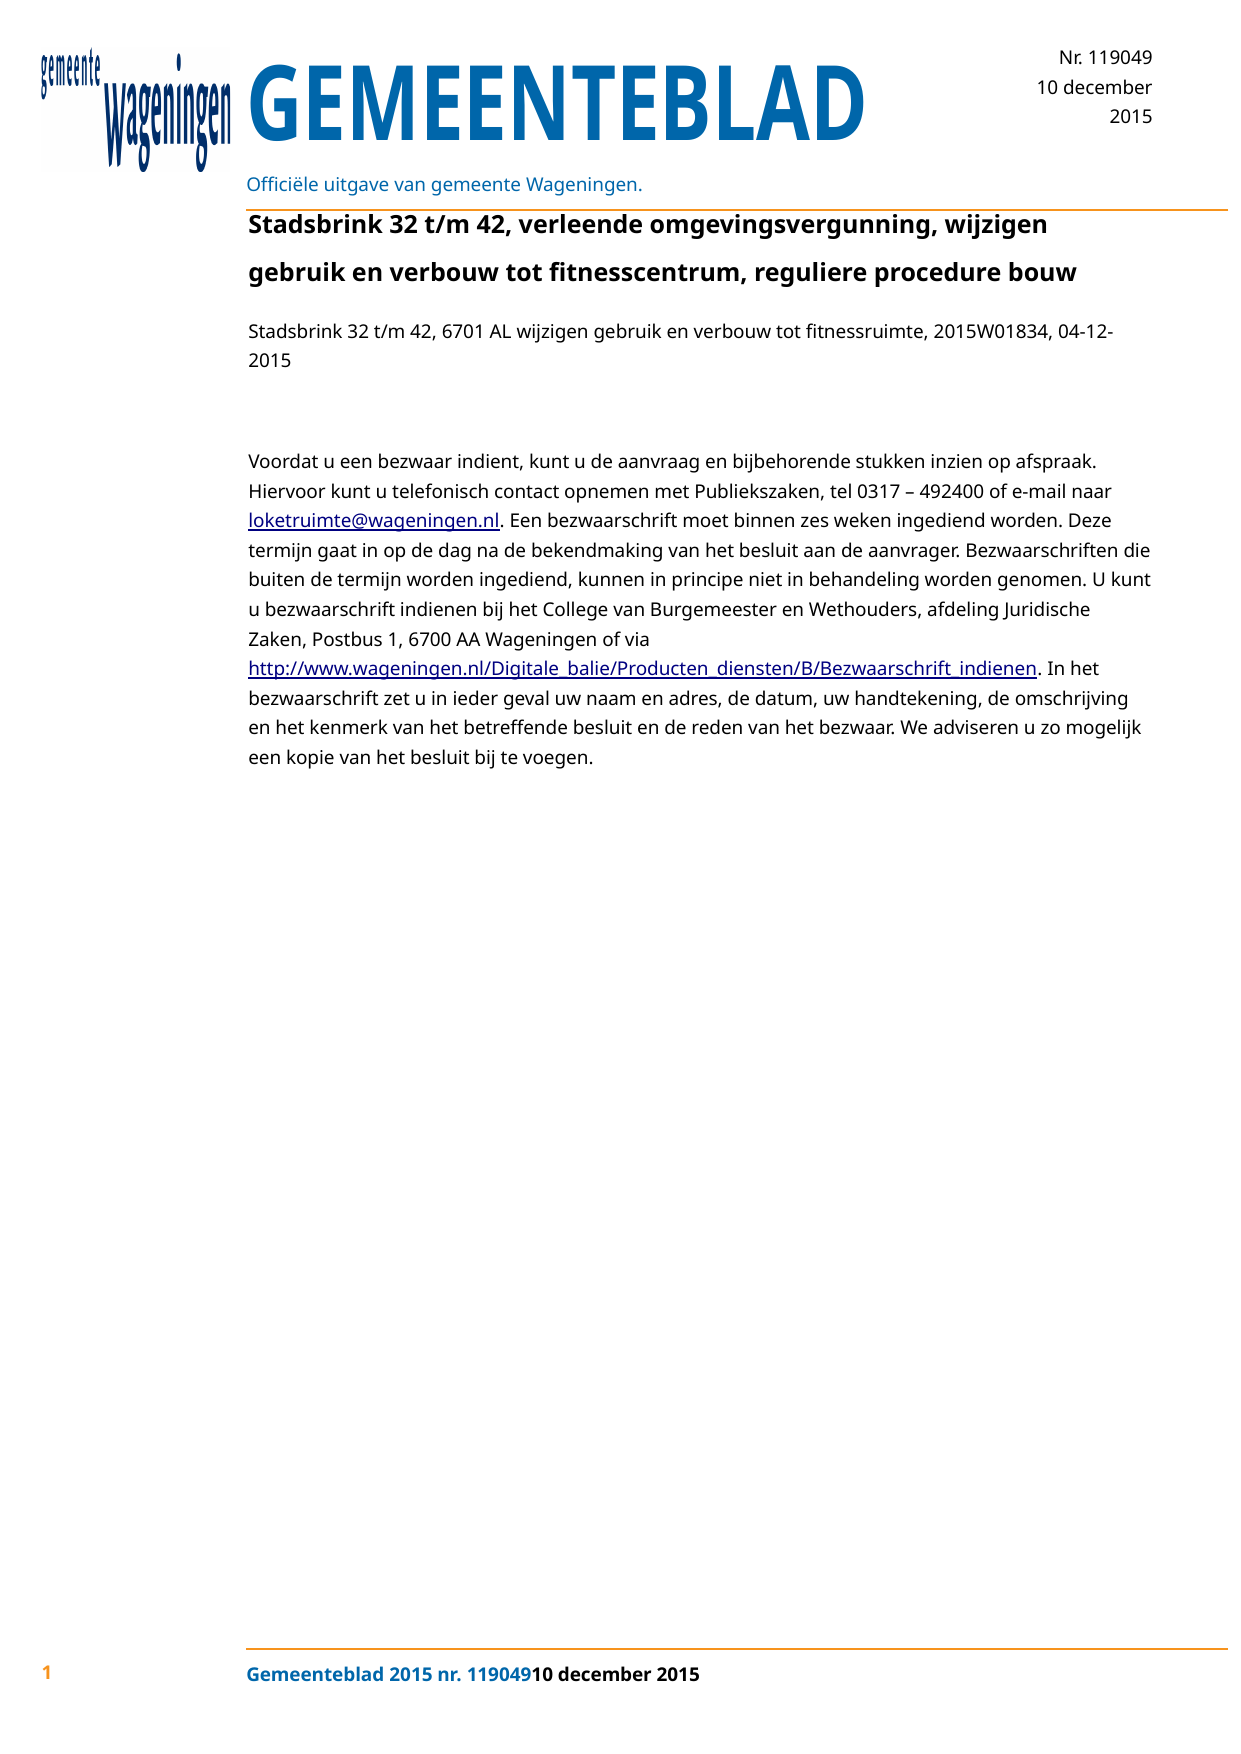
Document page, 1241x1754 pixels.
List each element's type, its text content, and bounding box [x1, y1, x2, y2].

text Stadsbrink 32 t/m 42, 6701 AL wijzigen gebruik en verbouw tot fitnessruimte, 2015W01834, 04-12-2015 [248, 318, 1152, 373]
text Voordat u een bezwaar indient, kunt u de aanvraag en bijbehorende stukken inzien op afspraak. Hiervoor kunt u telefonisch contact opnemen met Publiekszaken, tel 0317 – 492400 of e-mail naar loketruimte@wageningen.nl. Een bezwaarschrift moet binnen zes weken ingediend worden. Deze termijn gaat in op de dag na de bekendmaking van het besluit aan de aanvrager. Bezwaarschriften die buiten de termijn worden ingediend, kunnen in principe niet in behandeling worden genomen. U kunt u bezwaarschrift indienen bij het College van Burgemeester en Wethouders, afdeling Juridische Zaken, Postbus 1, 6700 AA Wageningen of via http://www.wageningen.nl/Digitale_balie/Producten_diensten/B/Bezwaarschrift_indienen. In het bezwaarschrift zet u in ieder geval uw naam en adres, de datum, uw handtekening, de omschrijving en het kenmerk van het betreffende besluit en de reden van het bezwaar. We adviseren u zo mogelijk een kopie van het besluit bij te voegen. [248, 448, 1152, 770]
text Stadsbrink 32 t/m 42, verleende omgevingsvergunning, wijzigen gebruik en verbouw tot fitnesscentrum, reguliere procedure bouw [248, 211, 1152, 288]
picture [41, 47, 231, 172]
